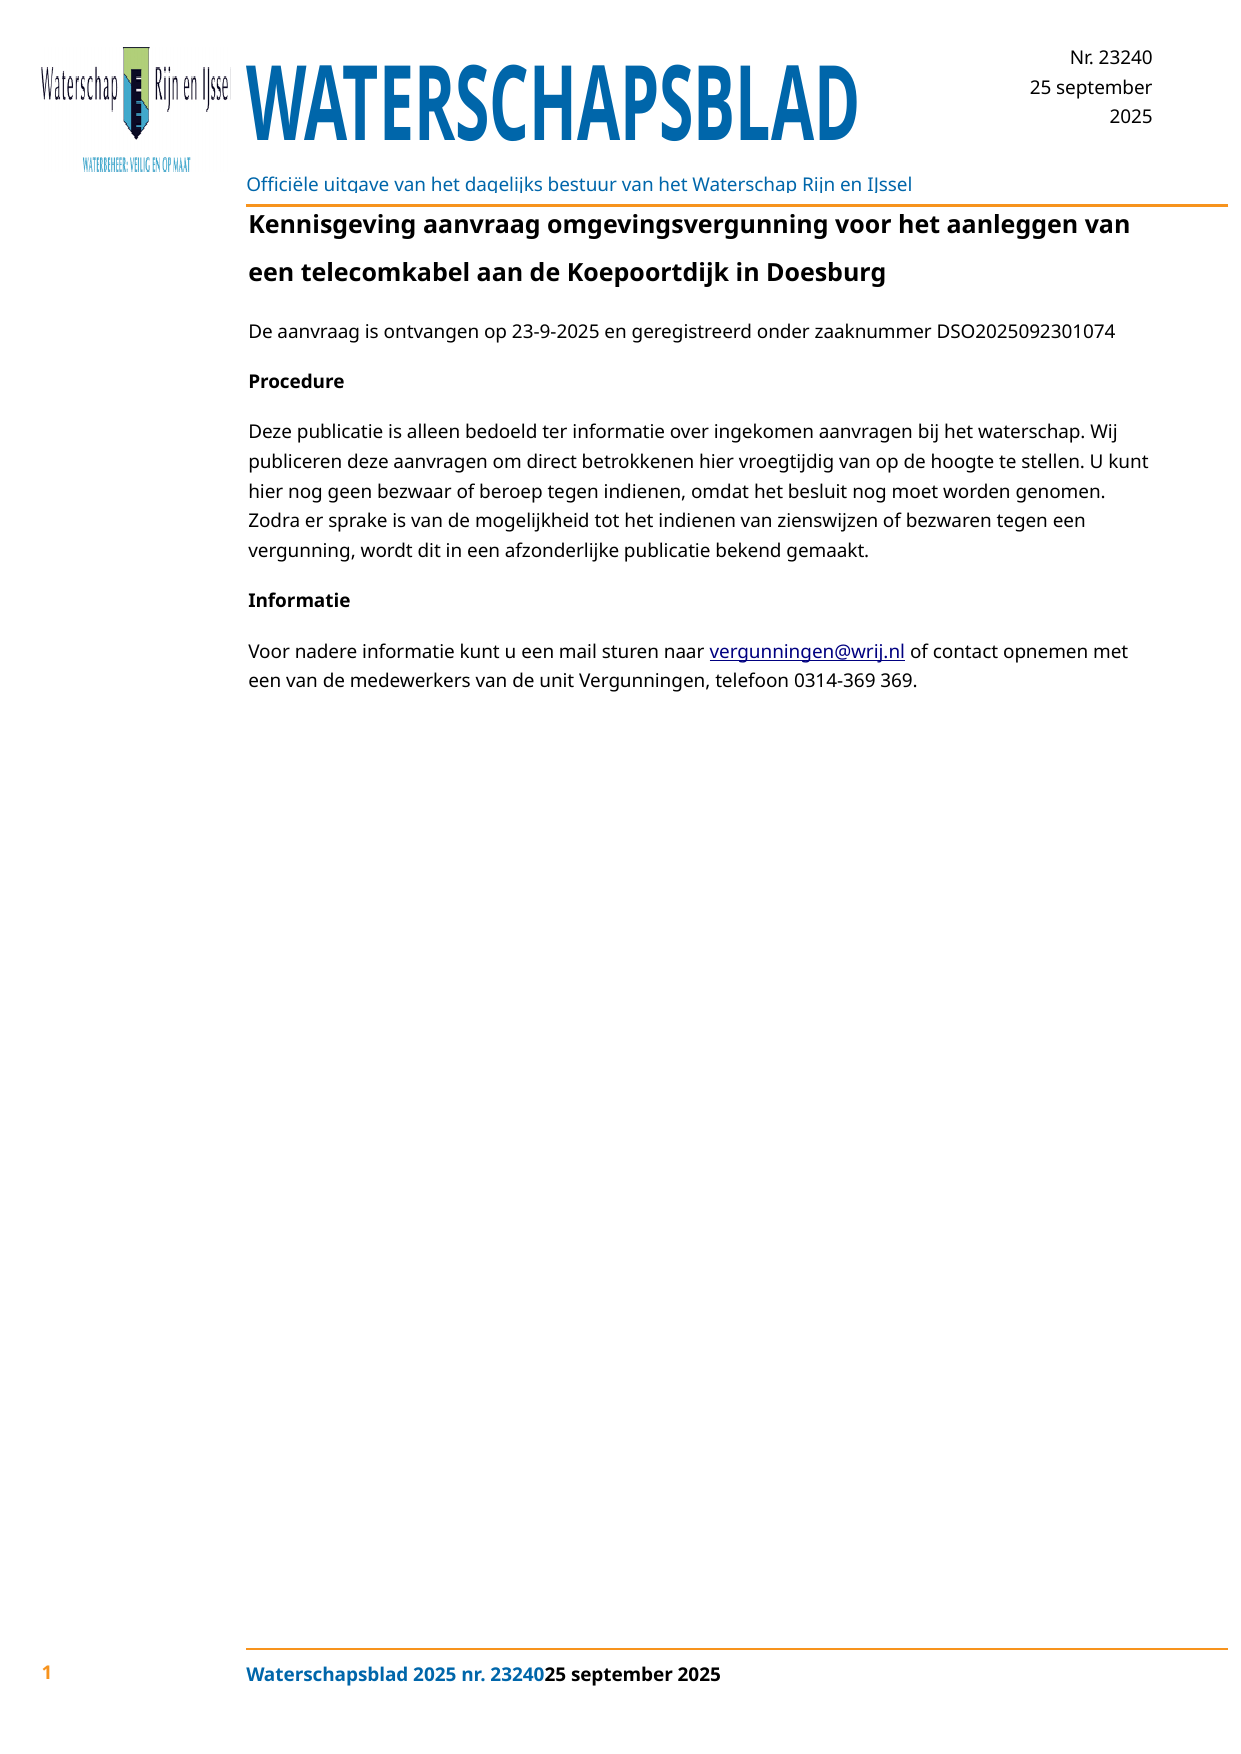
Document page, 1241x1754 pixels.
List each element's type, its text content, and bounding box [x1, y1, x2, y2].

text Procedure [248, 368, 1152, 394]
text Deze publicatie is alleen bedoeld ter informatie over ingekomen aanvragen bij het waterschap. Wij publiceren deze aanvragen om direct betrokkenen hier vroegtijdig van op de hoogte te stellen. U kunt hier nog geen bezwaar of beroep tegen indienen, omdat het besluit nog moet worden genomen. Zodra er sprake is van de mogelijkheid tot het indienen van zienswijzen of bezwaren tegen een vergunning, wordt dit in een afzonderlijke publicatie bekend gemaakt. [248, 419, 1152, 563]
text Voor nadere informatie kunt u een mail sturen naar vergunningen@wrij.nl of contact opnemen met een van de medewerkers van de unit Vergunningen, telefoon 0314-369 369. [248, 638, 1152, 693]
text Informatie [248, 587, 1152, 613]
text Kennisgeving aanvraag omgevingsvergunning voor het aanleggen van een telecomkabel aan de Koepoortdijk in Doesburg [248, 207, 1152, 288]
picture [41, 47, 231, 172]
text De aanvraag is ontvangen op 23-9-2025 en geregistreerd onder zaaknummer DSO2025092301074 [248, 318, 1152, 344]
